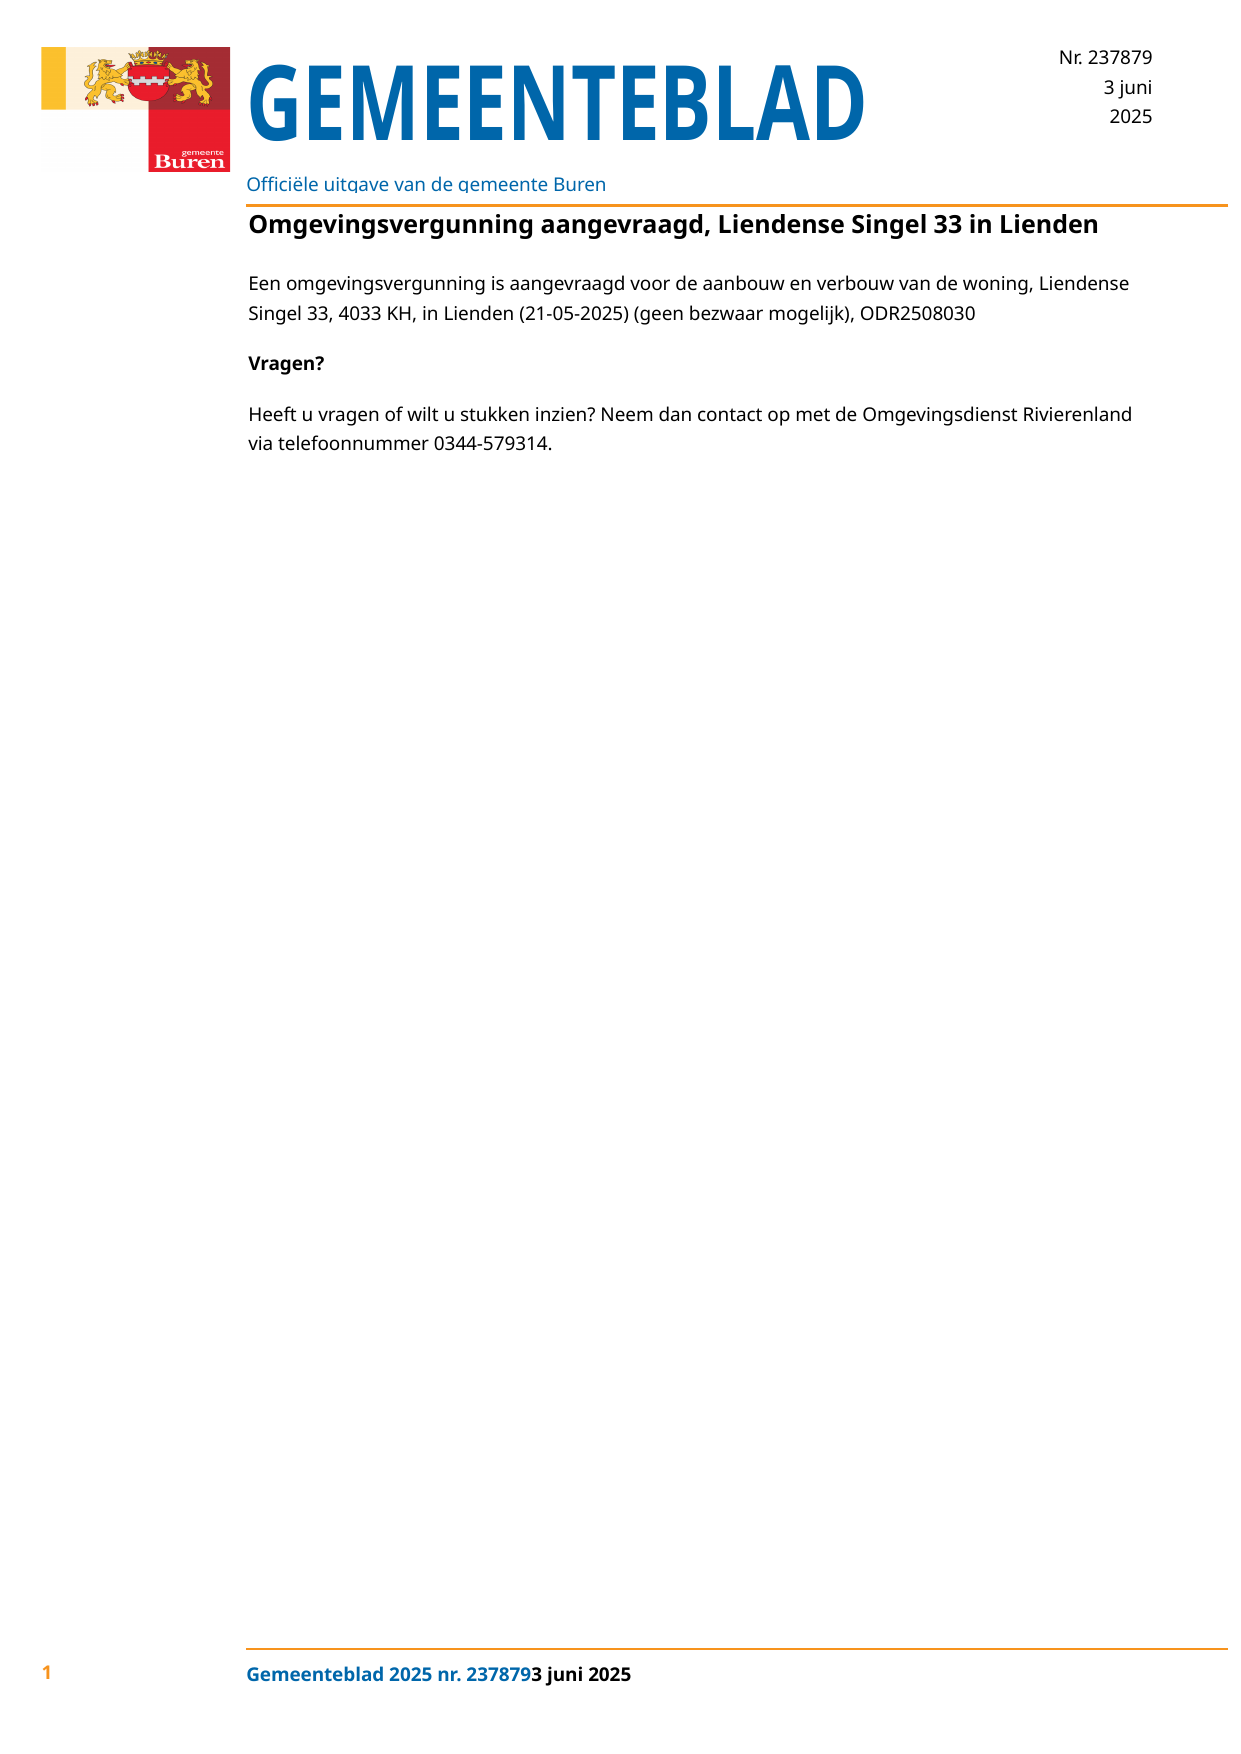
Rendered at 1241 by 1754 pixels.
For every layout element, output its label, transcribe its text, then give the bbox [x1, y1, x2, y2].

picture [41, 47, 231, 172]
text Heeft u vragen of wilt u stukken inzien? Neem dan contact op met de Omgevingsdienst Rivierenland via telefoonnummer 0344-579314. [248, 401, 1152, 456]
text Een omgevingsvergunning is aangevraagd voor de aanbouw en verbouw van de woning, Liendense Singel 33, 4033 KH, in Lienden (21-05-2025) (geen bezwaar mogelijk), ODR2508030 [248, 270, 1152, 326]
text Omgevingsvergunning aangevraagd, Liendense Singel 33 in Lienden [248, 207, 1152, 241]
text Vragen? [248, 350, 1152, 376]
